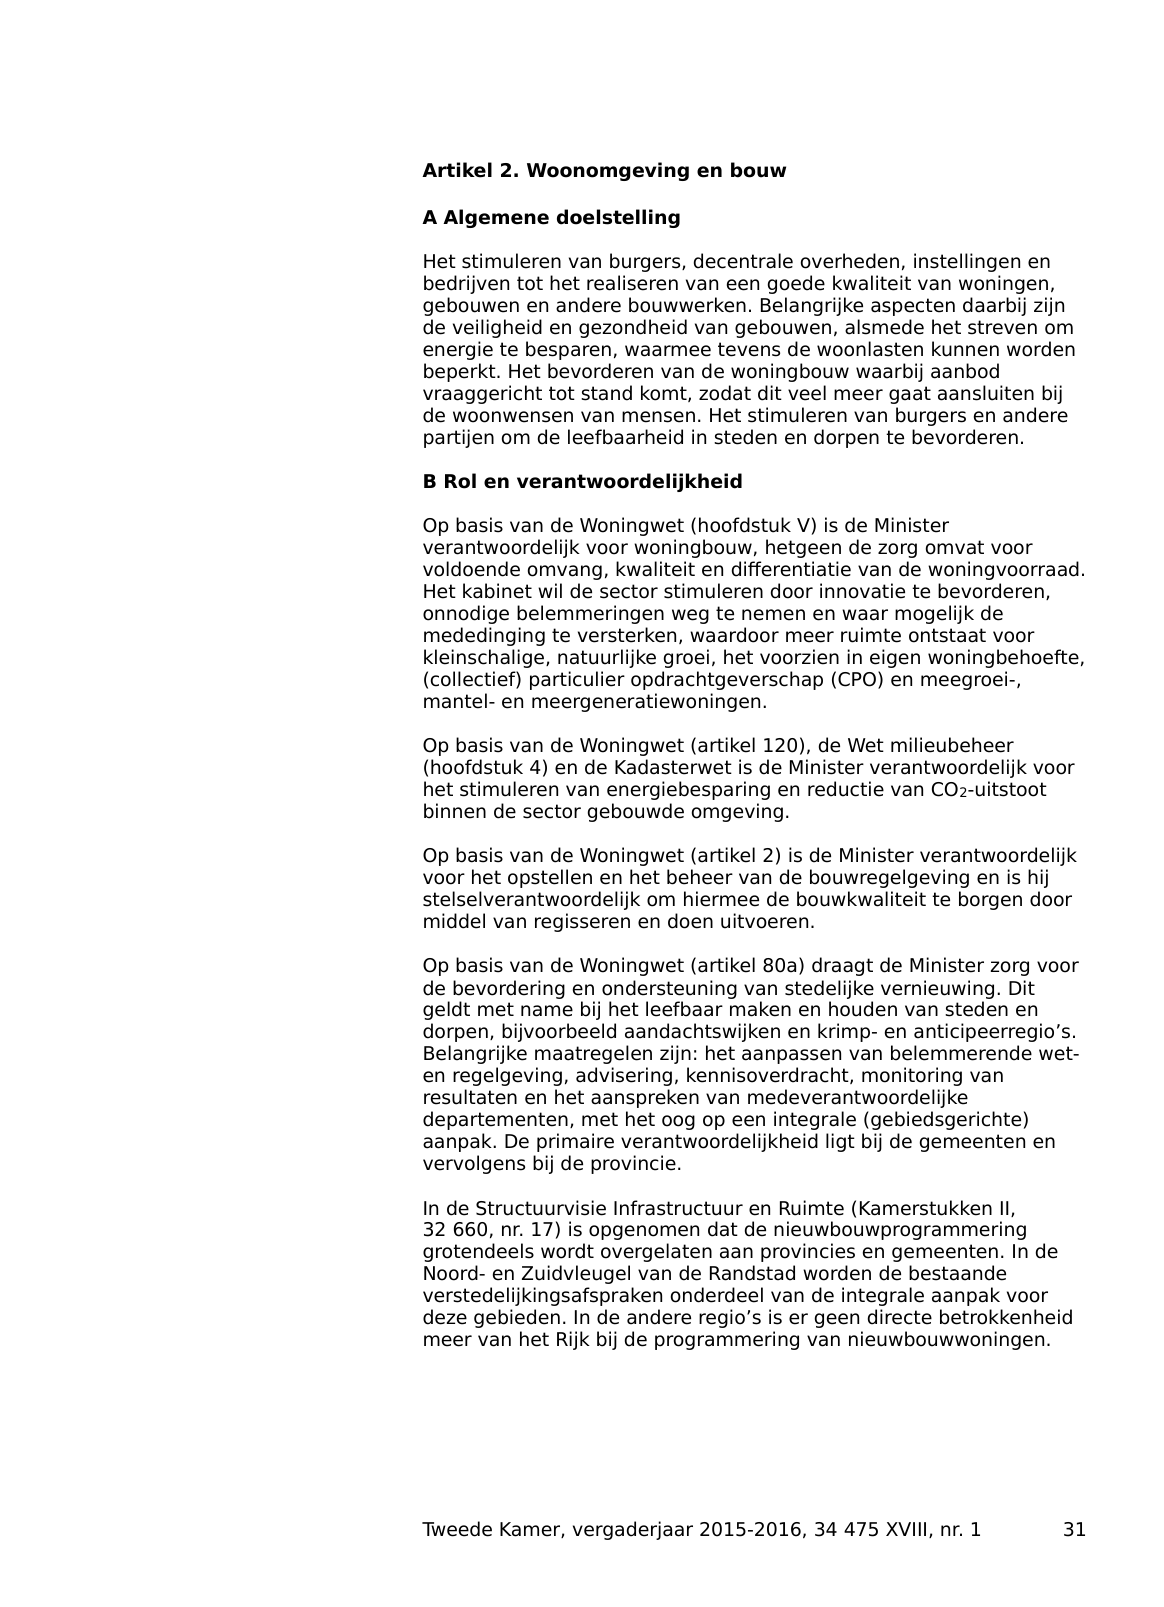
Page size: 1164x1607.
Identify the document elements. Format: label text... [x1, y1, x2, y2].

text Op basis van de Woningwet (artikel 120), de Wet milieubeheer (hoofdstuk 4) en de Kadasterwet is de Minister verantwoordelijk voor het stimuleren van energiebesparing en reductie van CO2-uitstoot binnen de sector gebouwde omgeving. [422, 735, 1087, 823]
subtitle A Algemene doelstelling [422, 207, 1087, 229]
text Het stimuleren van burgers, decentrale overheden, instellingen en bedrijven tot het realiseren van een goede kwaliteit van woningen, gebouwen en andere bouwwerken. Belangrijke aspecten daarbij zijn de veiligheid en gezondheid van gebouwen, alsmede het streven om energie te besparen, waarmee tevens de woonlasten kunnen worden beperkt. Het bevorderen van de woningbouw waarbij aanbod vraaggericht tot stand komt, zodat dit veel meer gaat aansluiten bij de woonwensen van mensen. Het stimuleren van burgers en andere partijen om de leefbaarheid in steden en dorpen te bevorderen. [422, 251, 1087, 449]
text In de Structuurvisie Infrastructuur en Ruimte (Kamerstukken II, 32 660, nr. 17) is opgenomen dat de nieuwbouwprogrammering grotendeels wordt overgelaten aan provincies en gemeenten. In de Noord- en Zuidvleugel van de Randstad worden de bestaande verstedelijkingsafspraken onderdeel van de integrale aanpak voor deze gebieden. In de andere regio’s is er geen directe betrokkenheid meer van het Rijk bij de programmering van nieuwbouwwoningen. [422, 1197, 1087, 1351]
text Op basis van de Woningwet (hoofdstuk V) is de Minister verantwoordelijk voor woningbouw, hetgeen de zorg omvat voor voldoende omvang, kwaliteit en differentiatie van de woningvoorraad. Het kabinet wil de sector stimuleren door innovatie te bevorderen, onnodige belemmeringen weg te nemen en waar mogelijk de mededinging te versterken, waardoor meer ruimte ontstaat voor kleinschalige, natuurlijke groei, het voorzien in eigen woningbehoefte, (collectief) particulier opdrachtgeverschap (CPO) en meegroei-, mantel- en meergeneratiewoningen. [422, 515, 1087, 713]
subtitle Artikel 2. Woonomgeving en bouw [422, 160, 1087, 182]
text Op basis van de Woningwet (artikel 2) is de Minister verantwoordelijk voor het opstellen en het beheer van de bouwregelgeving en is hij stelselverantwoordelijk om hiermee de bouwkwaliteit te borgen door middel van regisseren en doen uitvoeren. [422, 845, 1087, 933]
subtitle B Rol en verantwoordelijkheid [422, 471, 1087, 493]
text Op basis van de Woningwet (artikel 80a) draagt de Minister zorg voor de bevordering en ondersteuning van stedelijke vernieuwing. Dit geldt met name bij het leefbaar maken en houden van steden en dorpen, bijvoorbeeld aandachtswijken en krimp- en anticipeerregio’s. Belangrijke maatregelen zijn: het aanpassen van belemmerende wet- en regelgeving, advisering, kennisoverdracht, monitoring van resultaten en het aanspreken van medeverantwoordelijke departementen, met het oog op een integrale (gebiedsgerichte) aanpak. De primaire verantwoordelijkheid ligt bij de gemeenten en vervolgens bij de provincie. [422, 955, 1087, 1175]
